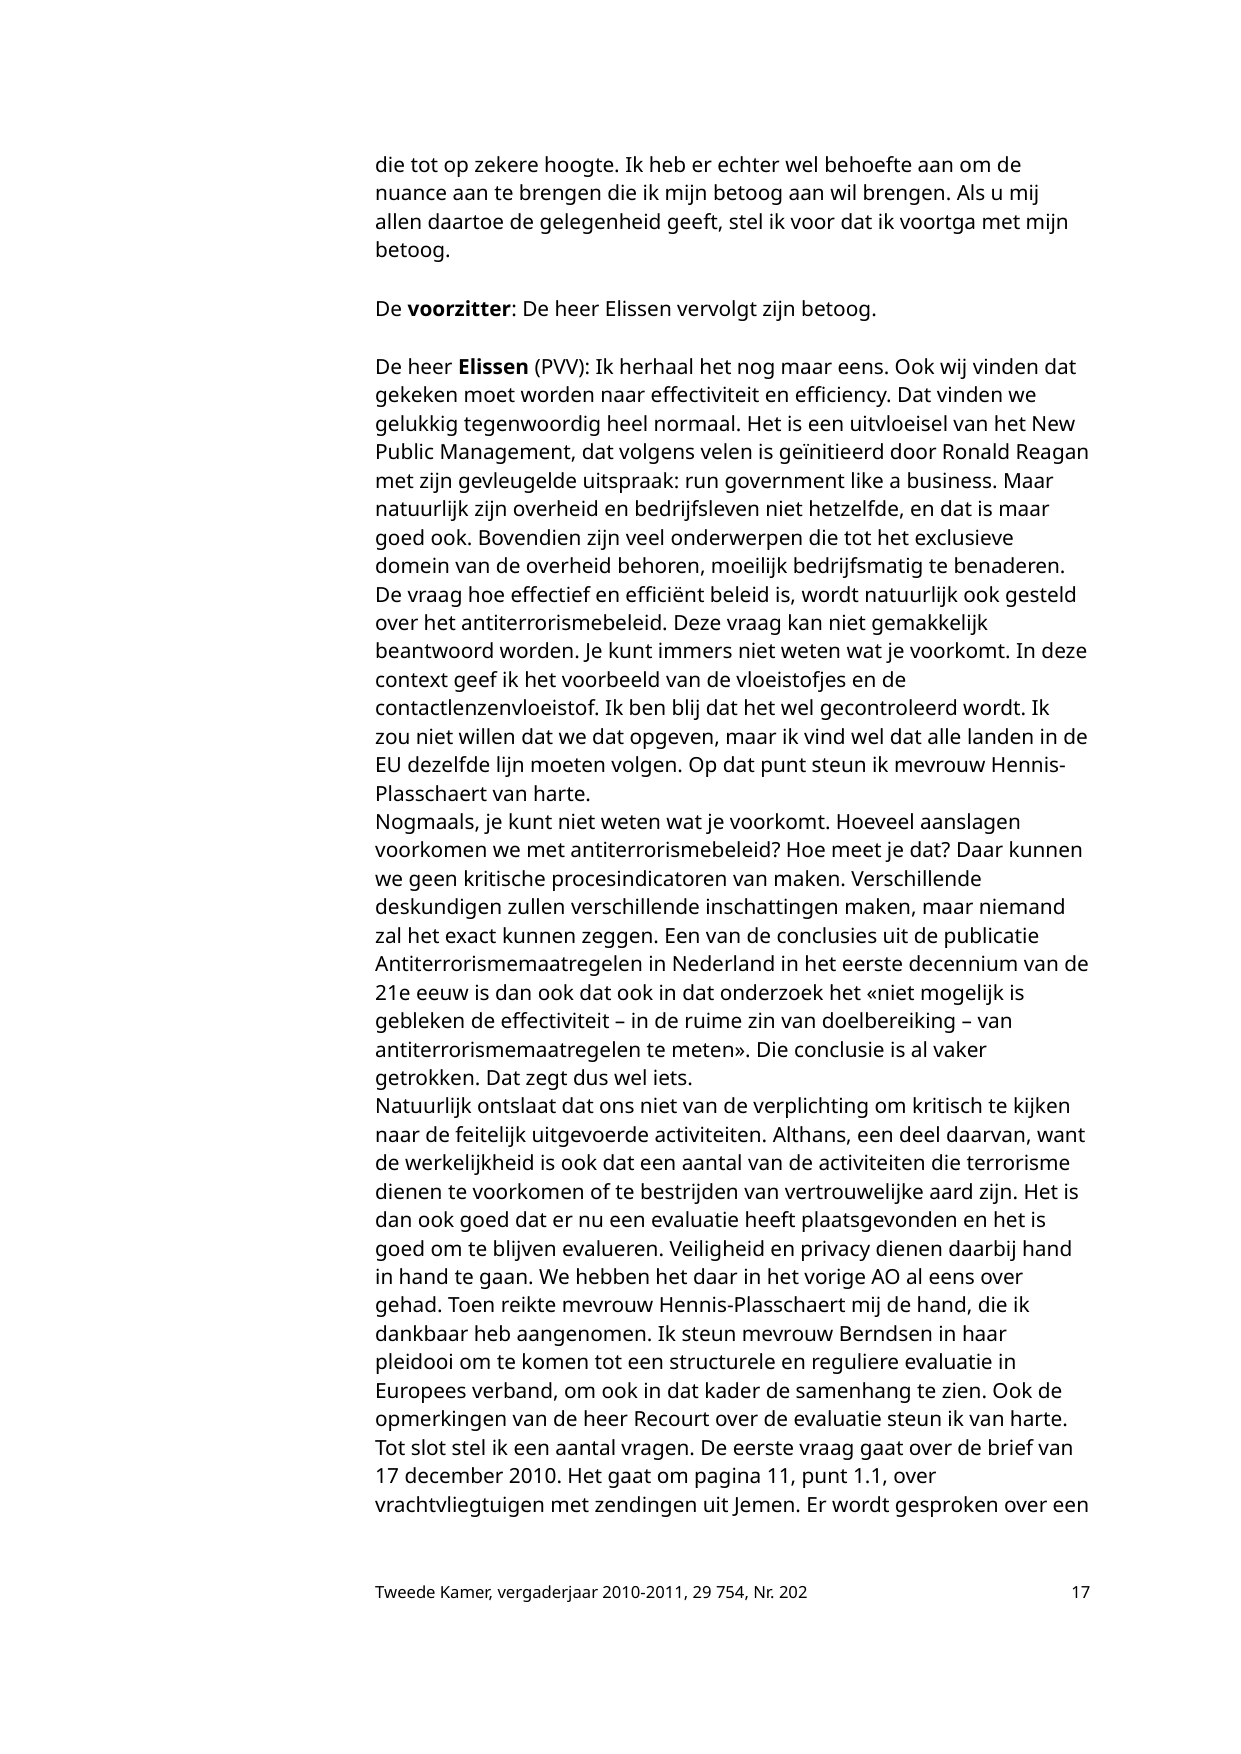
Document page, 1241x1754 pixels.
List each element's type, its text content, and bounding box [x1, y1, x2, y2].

text die tot op zekere hoogte. Ik heb er echter wel behoefte aan om de nuance aan te brengen die ik mijn betoog aan wil brengen. Als u mij allen daartoe de gelegenheid geeft, stel ik voor dat ik voortga met mijn betoog. [375, 150, 1090, 264]
text Nogmaals, je kunt niet weten wat je voorkomt. Hoeveel aanslagen voorkomen we met antiterrorismebeleid? Hoe meet je dat? Daar kunnen we geen kritische procesindicatoren van maken. Verschillende deskundigen zullen verschillende inschattingen maken, maar niemand zal het exact kunnen zeggen. Een van de conclusies uit de publicatie Antiterrorismemaatregelen in Nederland in het eerste decennium van de 21e eeuw is dan ook dat ook in dat onderzoek het «niet mogelijk is gebleken de effectiviteit – in de ruime zin van doelbereiking – van antiterrorismemaatregelen te meten». Die conclusie is al vaker getrokken. Dat zegt dus wel iets. [375, 807, 1090, 1092]
text De voorzitter: De heer Elissen vervolgt zijn betoog. [375, 294, 1090, 322]
text Tot slot stel ik een aantal vragen. De eerste vraag gaat over de brief van 17 december 2010. Het gaat om pagina 11, punt 1.1, over vrachtvliegtuigen met zendingen uit Jemen. Er wordt gesproken over een [375, 1433, 1090, 1518]
text Natuurlijk ontslaat dat ons niet van de verplichting om kritisch te kijken naar de feitelijk uitgevoerde activiteiten. Althans, een deel daarvan, want de werkelijkheid is ook dat een aantal van de activiteiten die terrorisme dienen te voorkomen of te bestrijden van vertrouwelijke aard zijn. Het is dan ook goed dat er nu een evaluatie heeft plaatsgevonden en het is goed om te blijven evalueren. Veiligheid en privacy dienen daarbij hand in hand te gaan. We hebben het daar in het vorige AO al eens over gehad. Toen reikte mevrouw Hennis-Plasschaert mij de hand, die ik dankbaar heb aangenomen. Ik steun mevrouw Berndsen in haar pleidooi om te komen tot een structurele en reguliere evaluatie in Europees verband, om ook in dat kader de samenhang te zien. Ook de opmerkingen van de heer Recourt over de evaluatie steun ik van harte. [375, 1092, 1090, 1433]
text De heer Elissen (PVV): Ik herhaal het nog maar eens. Ook wij vinden dat gekeken moet worden naar effectiviteit en efficiency. Dat vinden we gelukkig tegenwoordig heel normaal. Het is een uitvloeisel van het New Public Management, dat volgens velen is geïnitieerd door Ronald Reagan met zijn gevleugelde uitspraak: run government like a business. Maar natuurlijk zijn overheid en bedrijfsleven niet hetzelfde, en dat is maar goed ook. Bovendien zijn veel onderwerpen die tot het exclusieve domein van de overheid behoren, moeilijk bedrijfsmatig te benaderen. De vraag hoe effectief en efficiënt beleid is, wordt natuurlijk ook gesteld over het antiterrorismebeleid. Deze vraag kan niet gemakkelijk beantwoord worden. Je kunt immers niet weten wat je voorkomt. In deze context geef ik het voorbeeld van de vloeistofjes en de contactlenzenvloeistof. Ik ben blij dat het wel gecontroleerd wordt. Ik zou niet willen dat we dat opgeven, maar ik vind wel dat alle landen in de EU dezelfde lijn moeten volgen. Op dat punt steun ik mevrouw Hennis-Plasschaert van harte. [375, 352, 1090, 807]
